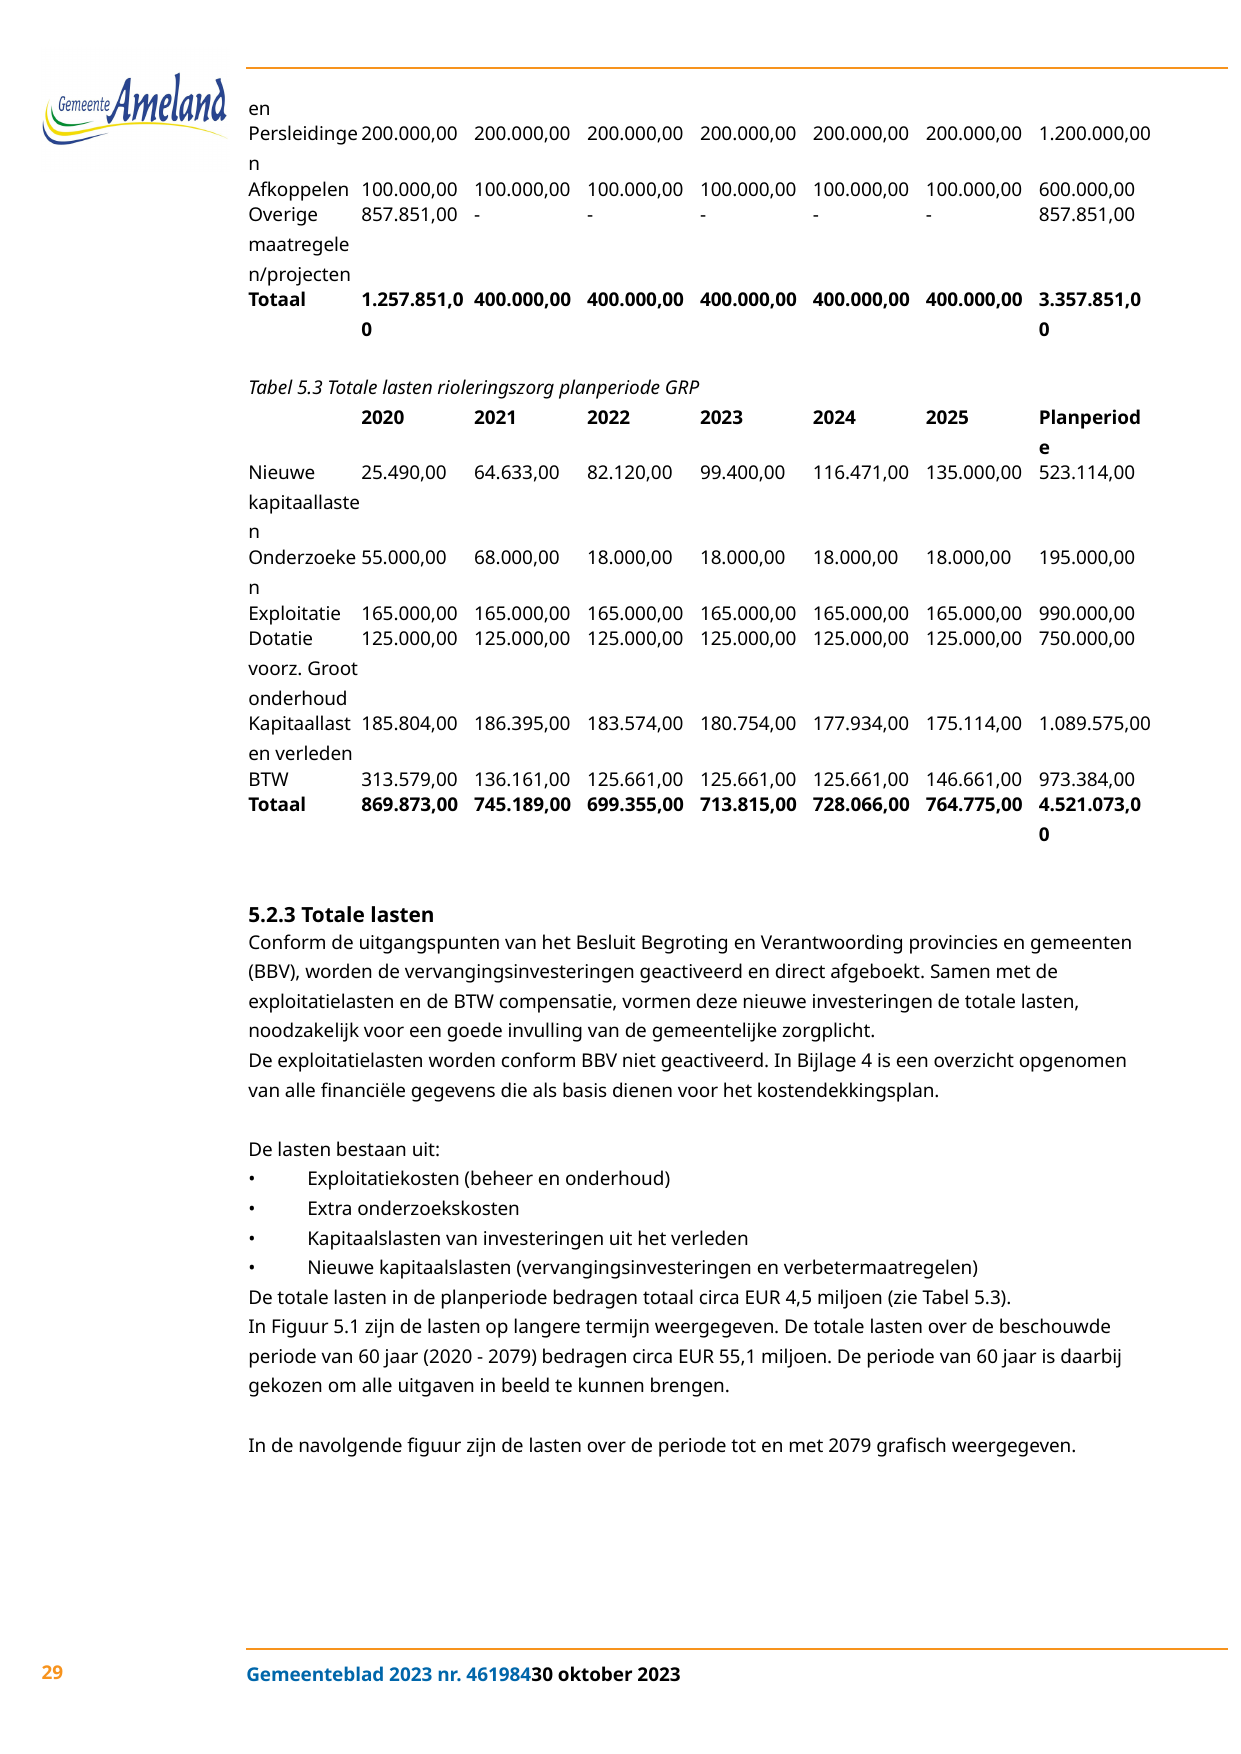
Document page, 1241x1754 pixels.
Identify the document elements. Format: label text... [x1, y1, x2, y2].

table_cell 125.661,00 [587, 766, 700, 791]
table_cell Exploitatie [248, 600, 361, 626]
table_cell - [587, 202, 700, 286]
table_cell 100.000,00 [926, 176, 1038, 202]
table_cell 100.000,00 [813, 176, 926, 202]
table_cell 18.000,00 [587, 545, 700, 600]
table_cell 745.189,00 [474, 791, 587, 847]
table_cell 125.661,00 [700, 766, 813, 791]
table_cell Dotatie voorz. Groot onderhoud [248, 626, 361, 710]
table_cell 400.000,00 [700, 286, 813, 342]
table_cell 82.120,00 [587, 460, 700, 544]
table_cell 146.661,00 [926, 766, 1038, 791]
table_cell 100.000,00 [474, 176, 587, 202]
table_cell 313.579,00 [361, 766, 474, 791]
list Extra onderzoekskosten [248, 1195, 1152, 1221]
table_cell 99.400,00 [700, 460, 813, 544]
table_cell 185.804,00 [361, 710, 474, 766]
text De totale lasten in de planperiode bedragen totaal circa EUR 4,5 miljoen (zie Tabel 5.3). [248, 1284, 1152, 1309]
table_header [248, 404, 361, 459]
table_cell 18.000,00 [926, 545, 1038, 600]
table_cell 68.000,00 [474, 545, 587, 600]
table_cell 125.000,00 [587, 626, 700, 710]
table_cell 136.161,00 [474, 766, 587, 791]
table_cell 200.000,00 [926, 121, 1038, 176]
table_cell Totaal [248, 791, 361, 847]
table_cell 177.934,00 [813, 710, 926, 766]
table_header Planperiode [1039, 404, 1152, 459]
table_cell 728.066,00 [813, 791, 926, 847]
table_cell [700, 95, 813, 121]
picture [41, 47, 231, 172]
table_cell Persleidingen [248, 121, 361, 176]
table_cell - [926, 202, 1038, 286]
table_cell 200.000,00 [361, 121, 474, 176]
table_cell - [474, 202, 587, 286]
table_cell 200.000,00 [474, 121, 587, 176]
table_cell 25.490,00 [361, 460, 474, 544]
list Exploitatiekosten (beheer en onderhoud) [248, 1166, 1152, 1191]
table_cell 200.000,00 [587, 121, 700, 176]
table_cell [926, 95, 1038, 121]
table_cell 135.000,00 [926, 460, 1038, 544]
table_cell 100.000,00 [700, 176, 813, 202]
table_cell [1039, 95, 1152, 121]
table_cell 764.775,00 [926, 791, 1038, 847]
table_cell 400.000,00 [474, 286, 587, 342]
table_cell 990.000,00 [1039, 600, 1152, 626]
text Tabel 5.3 Totale lasten rioleringszorg planperiode GRP [248, 374, 1152, 400]
table_cell 183.574,00 [587, 710, 700, 766]
table_cell en [248, 95, 361, 121]
table_cell 400.000,00 [813, 286, 926, 342]
table_cell 400.000,00 [926, 286, 1038, 342]
table_cell [813, 95, 926, 121]
table_cell 100.000,00 [361, 176, 474, 202]
table_cell 713.815,00 [700, 791, 813, 847]
table_cell 600.000,00 [1039, 176, 1152, 202]
table_cell 165.000,00 [474, 600, 587, 626]
table_cell 1.089.575,00 [1039, 710, 1152, 766]
table_cell 1.200.000,00 [1039, 121, 1152, 176]
table_cell 750.000,00 [1039, 626, 1152, 710]
table_cell 857.851,00 [361, 202, 474, 286]
table_cell 175.114,00 [926, 710, 1038, 766]
table_cell [361, 95, 474, 121]
table_cell Afkoppelen [248, 176, 361, 202]
table_cell 125.000,00 [361, 626, 474, 710]
table_header 2024 [813, 404, 926, 459]
table_header 2020 [361, 404, 474, 459]
table_cell 200.000,00 [700, 121, 813, 176]
table_cell Nieuwe kapitaallasten [248, 460, 361, 544]
table_cell Onderzoeken [248, 545, 361, 600]
table_cell [474, 95, 587, 121]
table_cell 200.000,00 [813, 121, 926, 176]
text Conform de uitgangspunten van het Besluit Begroting en Verantwoording provincies en gemeenten (BBV), worden de vervangingsinvesteringen geactiveerd en direct afgeboekt. Samen met de exploitatielasten en de BTW compensatie, vormen deze nieuwe investeringen de totale lasten, noodzakelijk voor een goede invulling van de gemeentelijke zorgplicht. [248, 929, 1152, 1043]
table_cell 64.633,00 [474, 460, 587, 544]
list Nieuwe kapitaalslasten (vervangingsinvesteringen en verbetermaatregelen) [248, 1254, 1152, 1280]
table_cell 125.661,00 [813, 766, 926, 791]
table_cell 186.395,00 [474, 710, 587, 766]
table_header 2022 [587, 404, 700, 459]
table_cell 4.521.073,00 [1039, 791, 1152, 847]
table_cell 1.257.851,00 [361, 286, 474, 342]
table_cell 125.000,00 [474, 626, 587, 710]
table_cell 125.000,00 [700, 626, 813, 710]
text 5.2.3 Totale lasten [248, 900, 1152, 929]
list Kapitaalslasten van investeringen uit het verleden [248, 1225, 1152, 1250]
text De exploitatielasten worden conform BBV niet geactiveerd. In Bijlage 4 is een overzicht opgenomen van alle financiële gegevens die als basis dienen voor het kostendekkingsplan. [248, 1047, 1152, 1102]
table_cell 195.000,00 [1039, 545, 1152, 600]
table_cell 180.754,00 [700, 710, 813, 766]
table_cell 116.471,00 [813, 460, 926, 544]
table_cell [587, 95, 700, 121]
table_cell Overige maatregelen/projecten [248, 202, 361, 286]
table_cell Totaal [248, 286, 361, 342]
table_cell 165.000,00 [926, 600, 1038, 626]
table_cell 857.851,00 [1039, 202, 1152, 286]
table_cell BTW [248, 766, 361, 791]
table_cell 18.000,00 [813, 545, 926, 600]
table_header 2025 [926, 404, 1038, 459]
table_cell 55.000,00 [361, 545, 474, 600]
text De lasten bestaan uit: [248, 1136, 1152, 1162]
table_cell 165.000,00 [700, 600, 813, 626]
text In Figuur 5.1 zijn de lasten op langere termijn weergegeven. De totale lasten over de beschouwde periode van 60 jaar (2020 - 2079) bedragen circa EUR 55,1 miljoen. De periode van 60 jaar is daarbij gekozen om alle uitgaven in beeld te kunnen brengen. [248, 1313, 1152, 1398]
table_cell Kapitaallasten verleden [248, 710, 361, 766]
table_header 2023 [700, 404, 813, 459]
table_cell 125.000,00 [926, 626, 1038, 710]
table_cell 165.000,00 [813, 600, 926, 626]
table_cell 699.355,00 [587, 791, 700, 847]
table_cell 3.357.851,00 [1039, 286, 1152, 342]
table_cell 869.873,00 [361, 791, 474, 847]
table_cell 125.000,00 [813, 626, 926, 710]
table_cell 523.114,00 [1039, 460, 1152, 544]
table_cell 165.000,00 [361, 600, 474, 626]
table_cell 400.000,00 [587, 286, 700, 342]
table_cell 100.000,00 [587, 176, 700, 202]
table_cell 165.000,00 [587, 600, 700, 626]
table_cell - [813, 202, 926, 286]
text In de navolgende figuur zijn de lasten over de periode tot en met 2079 grafisch weergegeven. [248, 1432, 1152, 1457]
table_cell - [700, 202, 813, 286]
table_cell 973.384,00 [1039, 766, 1152, 791]
table_cell 18.000,00 [700, 545, 813, 600]
table_header 2021 [474, 404, 587, 459]
